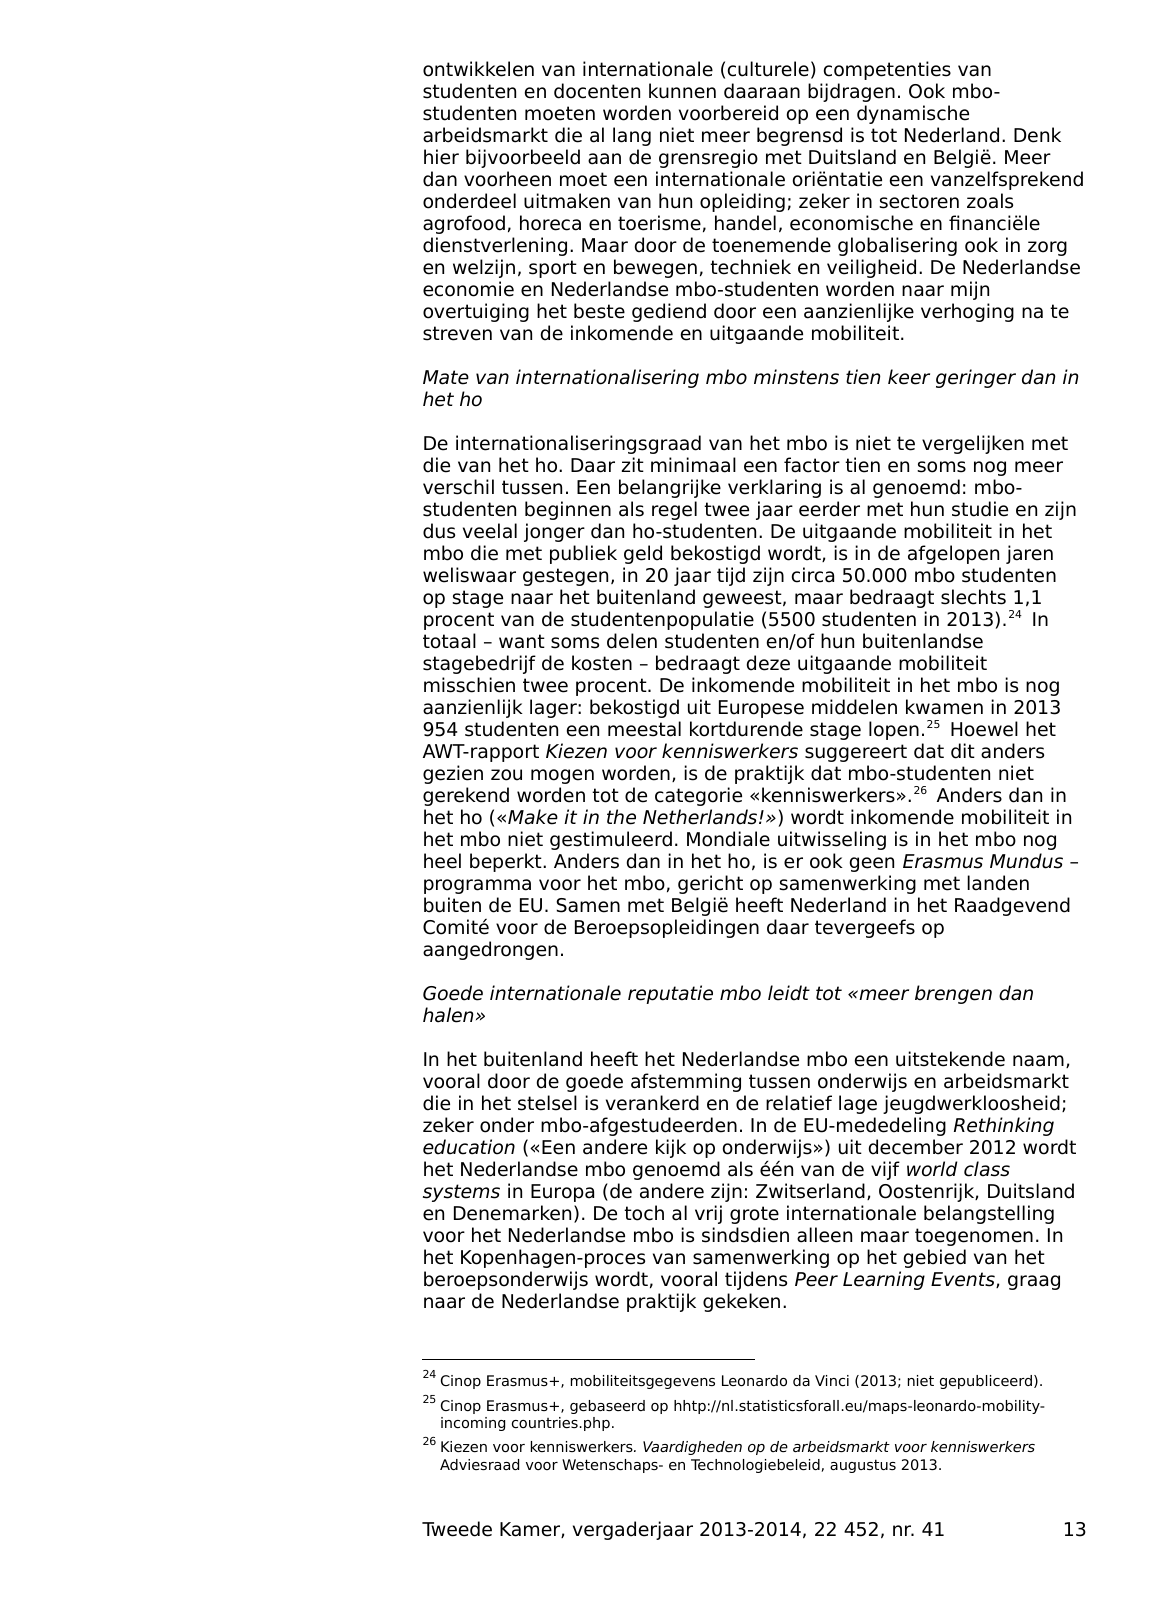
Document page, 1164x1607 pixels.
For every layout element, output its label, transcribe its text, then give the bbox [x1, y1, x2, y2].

text Kiezen voor kenniswerkers. Vaardigheden op de arbeidsmarkt voor kenniswerkers Adviesraad voor Wetenschaps- en Technologiebeleid, augustus 2013. [422, 1435, 1087, 1474]
text ontwikkelen van internationale (culturele) competenties van studenten en docenten kunnen daaraan bijdragen. Ook mbo-studenten moeten worden voorbereid op een dynamische arbeidsmarkt die al lang niet meer begrensd is tot Nederland. Denk hier bijvoorbeeld aan de grensregio met Duitsland en België. Meer dan voorheen moet een internationale oriëntatie een vanzelfsprekend onderdeel uitmaken van hun opleiding; zeker in sectoren zoals agrofood, horeca en toerisme, handel, economische en financiële dienstverlening. Maar door de toenemende globalisering ook in zorg en welzijn, sport en bewegen, techniek en veiligheid. De Nederlandse economie en Nederlandse mbo-studenten worden naar mijn overtuiging het beste gediend door een aanzienlijke verhoging na te streven van de inkomende en uitgaande mobiliteit. [422, 59, 1087, 345]
text Cinop Erasmus+, gebaseerd op hhtp://nl.statisticsforall.eu/maps-leonardo-mobility-incoming countries.php. [422, 1393, 1087, 1432]
text Cinop Erasmus+, mobiliteitsgegevens Leonardo da Vinci (2013; niet gepubliceerd). [422, 1368, 1087, 1391]
text De internationaliseringsgraad van het mbo is niet te vergelijken met die van het ho. Daar zit minimaal een factor tien en soms nog meer verschil tussen. Een belangrijke verklaring is al genoemd: mbo-studenten beginnen als regel twee jaar eerder met hun studie en zijn dus veelal jonger dan ho-studenten. De uitgaande mobiliteit in het mbo die met publiek geld bekostigd wordt, is in de afgelopen jaren weliswaar gestegen, in 20 jaar tijd zijn circa 50.000 mbo studenten op stage naar het buitenland geweest, maar bedraagt slechts 1,1 procent van de studentenpopulatie (5500 studenten in 2013). In totaal – want soms delen studenten en/of hun buitenlandse stagebedrijf de kosten – bedraagt deze uitgaande mobiliteit misschien twee procent. De inkomende mobiliteit in het mbo is nog aanzienlijk lager: bekostigd uit Europese middelen kwamen in 2013 954 studenten een meestal kortdurende stage lopen. Hoewel het AWT-rapport Kiezen voor kenniswerkers suggereert dat dit anders gezien zou mogen worden, is de praktijk dat mbo-studenten niet gerekend worden tot de categorie «kenniswerkers». Anders dan in het ho («Make it in the Netherlands!») wordt inkomende mobiliteit in het mbo niet gestimuleerd. Mondiale uitwisseling is in het mbo nog heel beperkt. Anders dan in het ho, is er ook geen Erasmus Mundus – programma voor het mbo, gericht op samenwerking met landen buiten de EU. Samen met België heeft Nederland in het Raadgevend Comité voor de Beroepsopleidingen daar tevergeefs op aangedrongen. [422, 433, 1087, 961]
subtitle Goede internationale reputatie mbo leidt tot «meer brengen dan halen» [422, 983, 1087, 1027]
subtitle Mate van internationalisering mbo minstens tien keer geringer dan in het ho [422, 367, 1087, 411]
text In het buitenland heeft het Nederlandse mbo een uitstekende naam, vooral door de goede afstemming tussen onderwijs en arbeidsmarkt die in het stelsel is verankerd en de relatief lage jeugdwerkloosheid; zeker onder mbo-afgestudeerden. In de EU-mededeling Rethinking education («Een andere kijk op onderwijs») uit december 2012 wordt het Nederlandse mbo genoemd als één van de vijf world class systems in Europa (de andere zijn: Zwitserland, Oostenrijk, Duitsland en Denemarken). De toch al vrij grote internationale belangstelling voor het Nederlandse mbo is sindsdien alleen maar toegenomen. In het Kopenhagen-proces van samenwerking op het gebied van het beroepsonderwijs wordt, vooral tijdens Peer Learning Events, graag naar de Nederlandse praktijk gekeken. [422, 1049, 1087, 1313]
